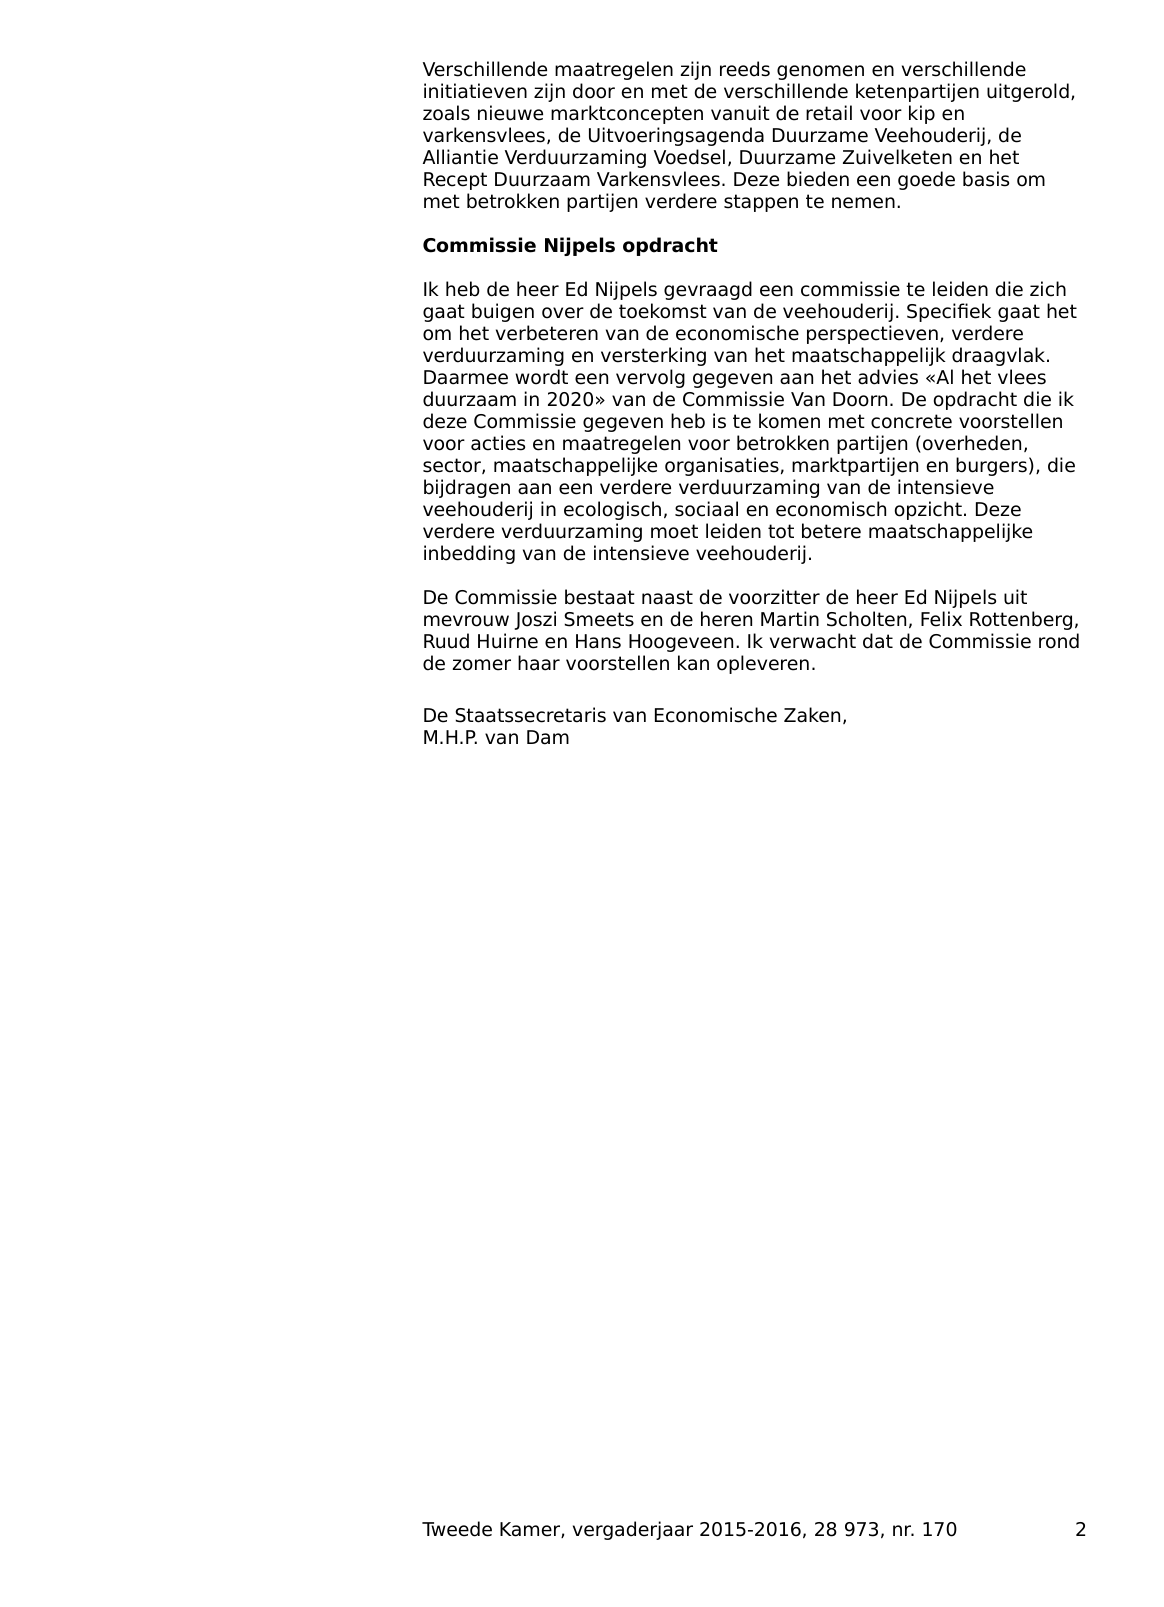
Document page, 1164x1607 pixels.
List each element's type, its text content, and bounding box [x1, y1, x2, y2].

text Ik heb de heer Ed Nijpels gevraagd een commissie te leiden die zich gaat buigen over de toekomst van de veehouderij. Specifiek gaat het om het verbeteren van de economische perspectieven, verdere verduurzaming en versterking van het maatschappelijk draagvlak. Daarmee wordt een vervolg gegeven aan het advies «Al het vlees duurzaam in 2020» van de Commissie Van Doorn. De opdracht die ik deze Commissie gegeven heb is te komen met concrete voorstellen voor acties en maatregelen voor betrokken partijen (overheden, sector, maatschappelijke organisaties, marktpartijen en burgers), die bijdragen aan een verdere verduurzaming van de intensieve veehouderij in ecologisch, sociaal en economisch opzicht. Deze verdere verduurzaming moet leiden tot betere maatschappelijke inbedding van de intensieve veehouderij. [422, 279, 1087, 565]
text De Staatssecretaris van Economische Zaken, M.H.P. van Dam [422, 705, 1087, 749]
subtitle Commissie Nijpels opdracht [422, 235, 1087, 257]
text De Commissie bestaat naast de voorzitter de heer Ed Nijpels uit mevrouw Joszi Smeets en de heren Martin Scholten, Felix Rottenberg, Ruud Huirne en Hans Hoogeveen. Ik verwacht dat de Commissie rond de zomer haar voorstellen kan opleveren. [422, 587, 1087, 675]
text Verschillende maatregelen zijn reeds genomen en verschillende initiatieven zijn door en met de verschillende ketenpartijen uitgerold, zoals nieuwe marktconcepten vanuit de retail voor kip en varkensvlees, de Uitvoeringsagenda Duurzame Veehouderij, de Alliantie Verduurzaming Voedsel, Duurzame Zuivelketen en het Recept Duurzaam Varkensvlees. Deze bieden een goede basis om met betrokken partijen verdere stappen te nemen. [422, 59, 1087, 213]
